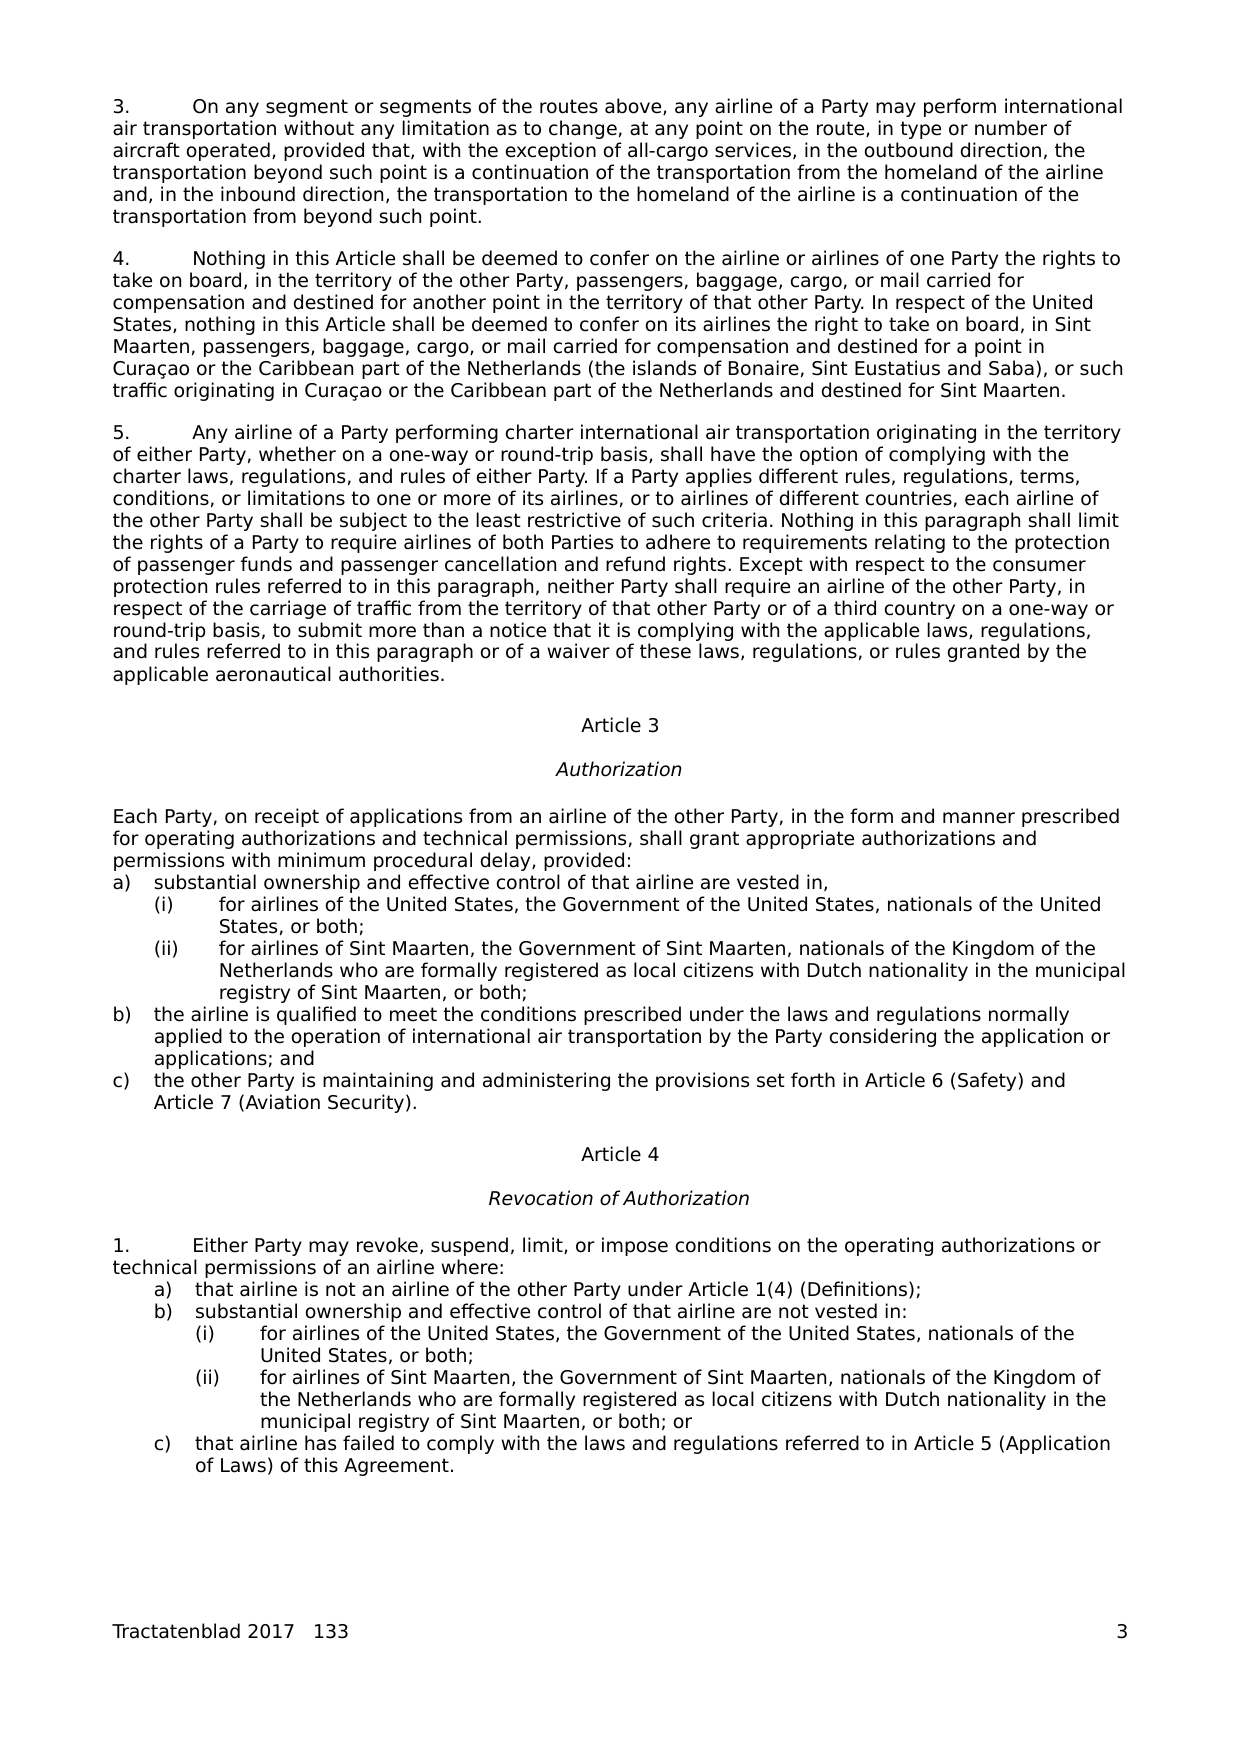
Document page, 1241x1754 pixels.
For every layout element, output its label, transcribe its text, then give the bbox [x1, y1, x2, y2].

text b) substantial ownership and effective control of that airline are not vested in: [153, 1301, 1128, 1323]
text (ii) for airlines of Sint Maarten, the Government of Sint Maarten, nationals of the Kingdom of the Netherlands who are formally registered as local citizens with Dutch nationality in the municipal registry of Sint Maarten, or both; [153, 938, 1128, 1004]
subtitle Article 4 Revocation of Authorization [112, 1144, 1128, 1210]
text 4. Nothing in this Article shall be deemed to confer on the airline or airlines of one Party the rights to take on board, in the territory of the other Party, passengers, baggage, cargo, or mail carried for compensation and destined for another point in the territory of that other Party. In respect of the United States, nothing in this Article shall be deemed to confer on its airlines the right to take on board, in Sint Maarten, passengers, baggage, cargo, or mail carried for compensation and destined for a point in Curaçao or the Caribbean part of the Netherlands (the islands of Bonaire, Sint Eustatius and Saba), or such traffic originating in Curaçao or the Caribbean part of the Netherlands and destined for Sint Maarten. [112, 248, 1128, 402]
text a) substantial ownership and effective control of that airline are vested in, [112, 872, 1128, 894]
text c) the other Party is maintaining and administering the provisions set forth in Article 6 (Safety) and Article 7 (Aviation Security). [112, 1070, 1128, 1114]
text b) the airline is qualified to meet the conditions prescribed under the laws and regulations normally applied to the operation of international air transportation by the Party considering the application or applications; and [112, 1004, 1128, 1070]
text (i) for airlines of the United States, the Government of the United States, nationals of the United States, or both; [153, 894, 1128, 938]
text a) that airline is not an airline of the other Party under Article 1(4) (Definitions); [153, 1279, 1128, 1301]
text (ii) for airlines of Sint Maarten, the Government of Sint Maarten, nationals of the Kingdom of the Netherlands who are formally registered as local citizens with Dutch nationality in the municipal registry of Sint Maarten, or both; or [195, 1367, 1128, 1433]
text 5. Any airline of a Party performing charter international air transportation originating in the territory of either Party, whether on a one-way or round-trip basis, shall have the option of complying with the charter laws, regulations, and rules of either Party. If a Party applies different rules, regulations, terms, conditions, or limitations to one or more of its airlines, or to airlines of different countries, each airline of the other Party shall be subject to the least restrictive of such criteria. Nothing in this paragraph shall limit the rights of a Party to require airlines of both Parties to adhere to requirements relating to the protection of passenger funds and passenger cancellation and refund rights. Except with respect to the consumer protection rules referred to in this paragraph, neither Party shall require an airline of the other Party, in respect of the carriage of traffic from the territory of that other Party or of a third country on a one-way or round-trip basis, to submit more than a notice that it is complying with the applicable laws, regulations, and rules referred to in this paragraph or of a waiver of these laws, regulations, or rules granted by the applicable aeronautical authorities. [112, 422, 1128, 685]
text (i) for airlines of the United States, the Government of the United States, nationals of the United States, or both; [195, 1323, 1128, 1367]
text 1. Either Party may revoke, suspend, limit, or impose conditions on the operating authorizations or technical permissions of an airline where: [112, 1235, 1128, 1279]
text c) that airline has failed to comply with the laws and regulations referred to in Article 5 (Application of Laws) of this Agreement. [153, 1433, 1128, 1477]
subtitle Article 3 Authorization [112, 715, 1128, 781]
text 3. On any segment or segments of the routes above, any airline of a Party may perform international air transportation without any limitation as to change, at any point on the route, in type or number of aircraft operated, provided that, with the exception of all-cargo services, in the outbound direction, the transportation beyond such point is a continuation of the transportation from the homeland of the airline and, in the inbound direction, the transportation to the homeland of the airline is a continuation of the transportation from beyond such point. [112, 96, 1128, 228]
text Each Party, on receipt of applications from an airline of the other Party, in the form and manner prescribed for operating authorizations and technical permissions, shall grant appropriate authorizations and permissions with minimum procedural delay, provided: [112, 806, 1128, 872]
